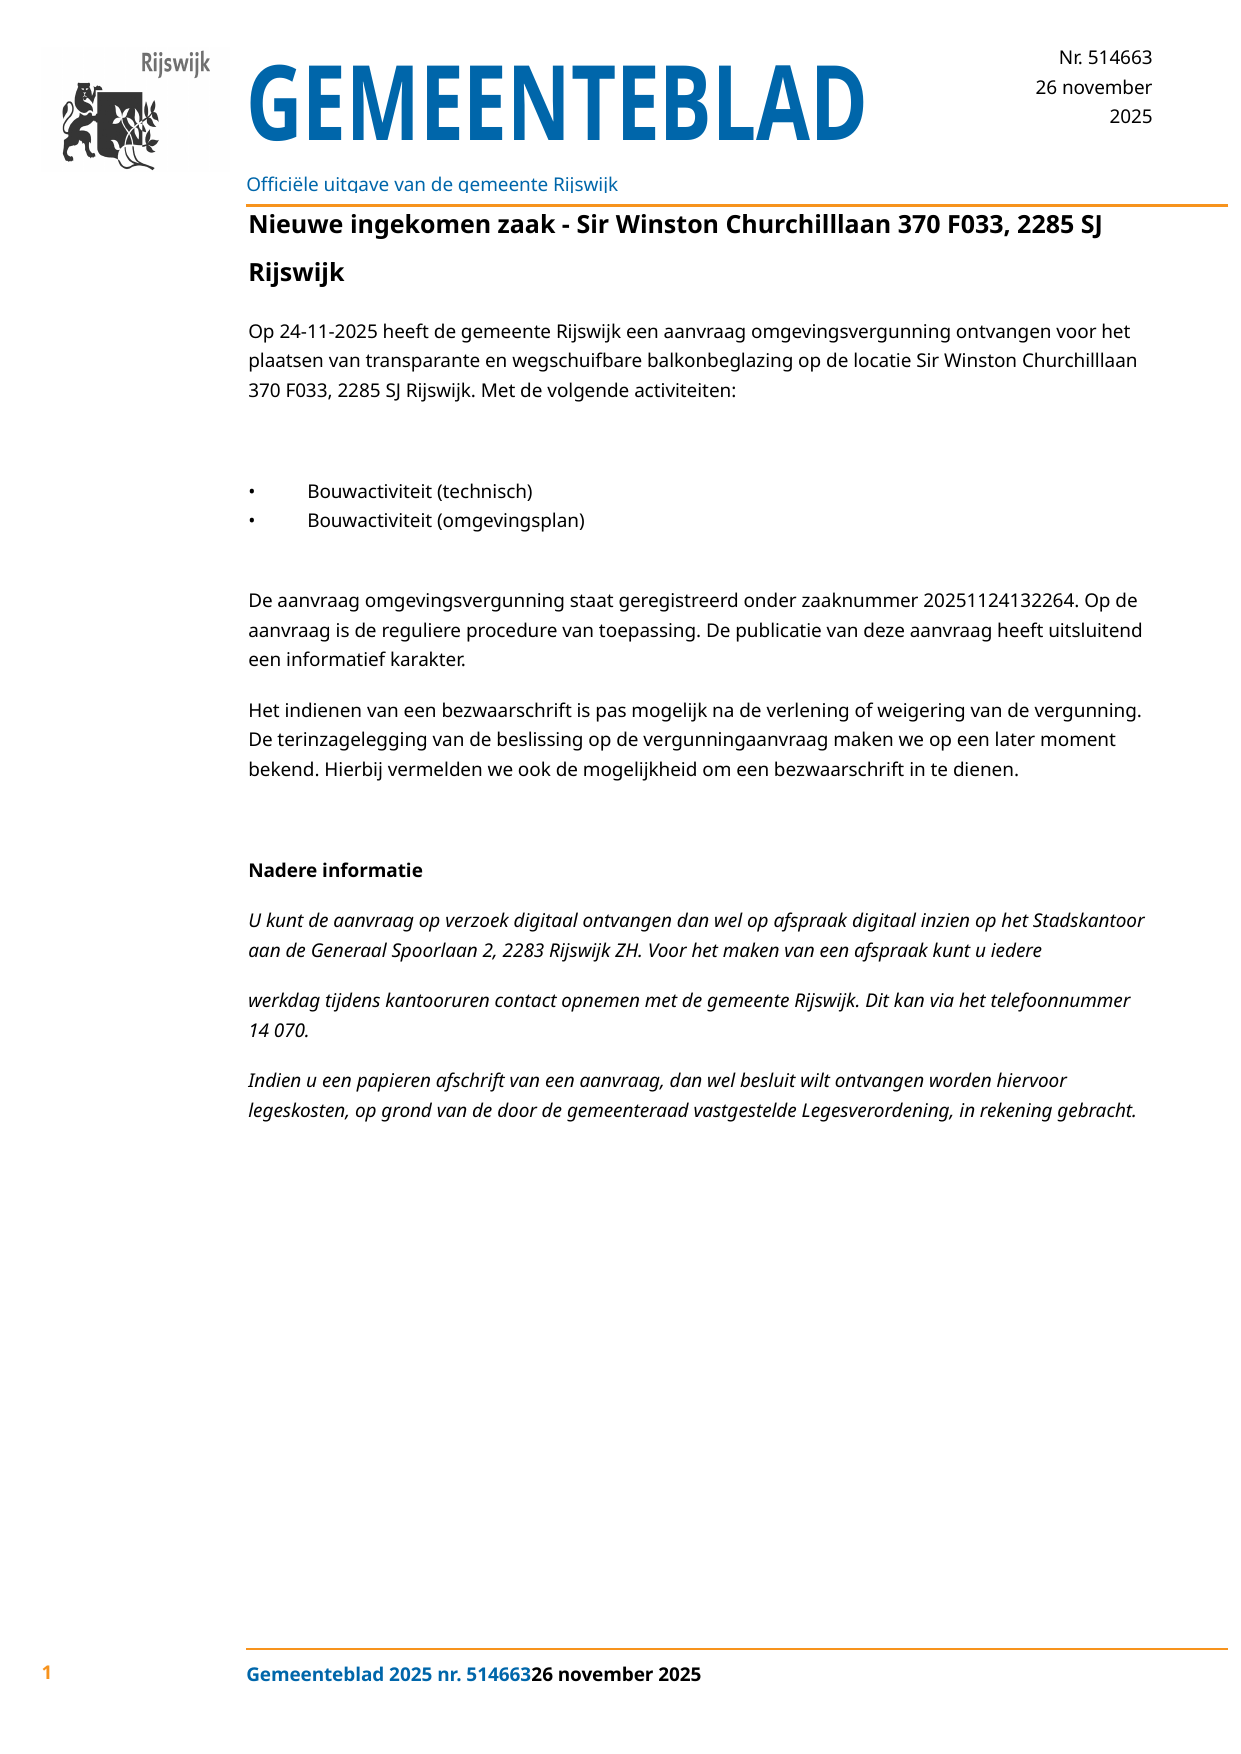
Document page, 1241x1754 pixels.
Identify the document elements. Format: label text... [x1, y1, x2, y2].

text U kunt de aanvraag op verzoek digitaal ontvangen dan wel op afspraak digitaal inzien op het Stadskantoor aan de Generaal Spoorlaan 2, 2283 Rijswijk ZH. Voor het maken van een afspraak kunt u iedere [248, 907, 1152, 963]
text Het indienen van een bezwaarschrift is pas mogelijk na de verlening of weigering van de vergunning. De terinzagelegging van de beslissing op de vergunningaanvraag maken we op een later moment bekend. Hierbij vermelden we ook de mogelijkheid om een bezwaarschrift in te dienen. [248, 697, 1152, 782]
picture [41, 47, 231, 172]
text De aanvraag omgevingsvergunning staat geregistreerd onder zaaknummer 20251124132264. Op de aanvraag is de reguliere procedure van toepassing. De publicatie van deze aanvraag heeft uitsluitend een informatief karakter. [248, 587, 1152, 672]
text Op 24-11-2025 heeft de gemeente Rijswijk een aanvraag omgevingsvergunning ontvangen voor het plaatsen van transparante en wegschuifbare balkonbeglazing op de locatie Sir Winston Churchilllaan 370 F033, 2285 SJ Rijswijk. Met de volgende activiteiten: [248, 318, 1152, 403]
text Nadere informatie [248, 857, 1152, 883]
text Nieuwe ingekomen zaak - Sir Winston Churchilllaan 370 F033, 2285 SJ Rijswijk [248, 207, 1152, 288]
list Bouwactiviteit (technisch) [248, 478, 1152, 504]
list Bouwactiviteit (omgevingsplan) [248, 507, 1152, 533]
text Indien u een papieren afschrift van een aanvraag, dan wel besluit wilt ontvangen worden hiervoor legeskosten, op grond van de door de gemeenteraad vastgestelde Legesverordening, in rekening gebracht. [248, 1067, 1152, 1123]
text werkdag tijdens kantooruren contact opnemen met de gemeente Rijswijk. Dit kan via het telefoonnummer 14 070. [248, 987, 1152, 1043]
